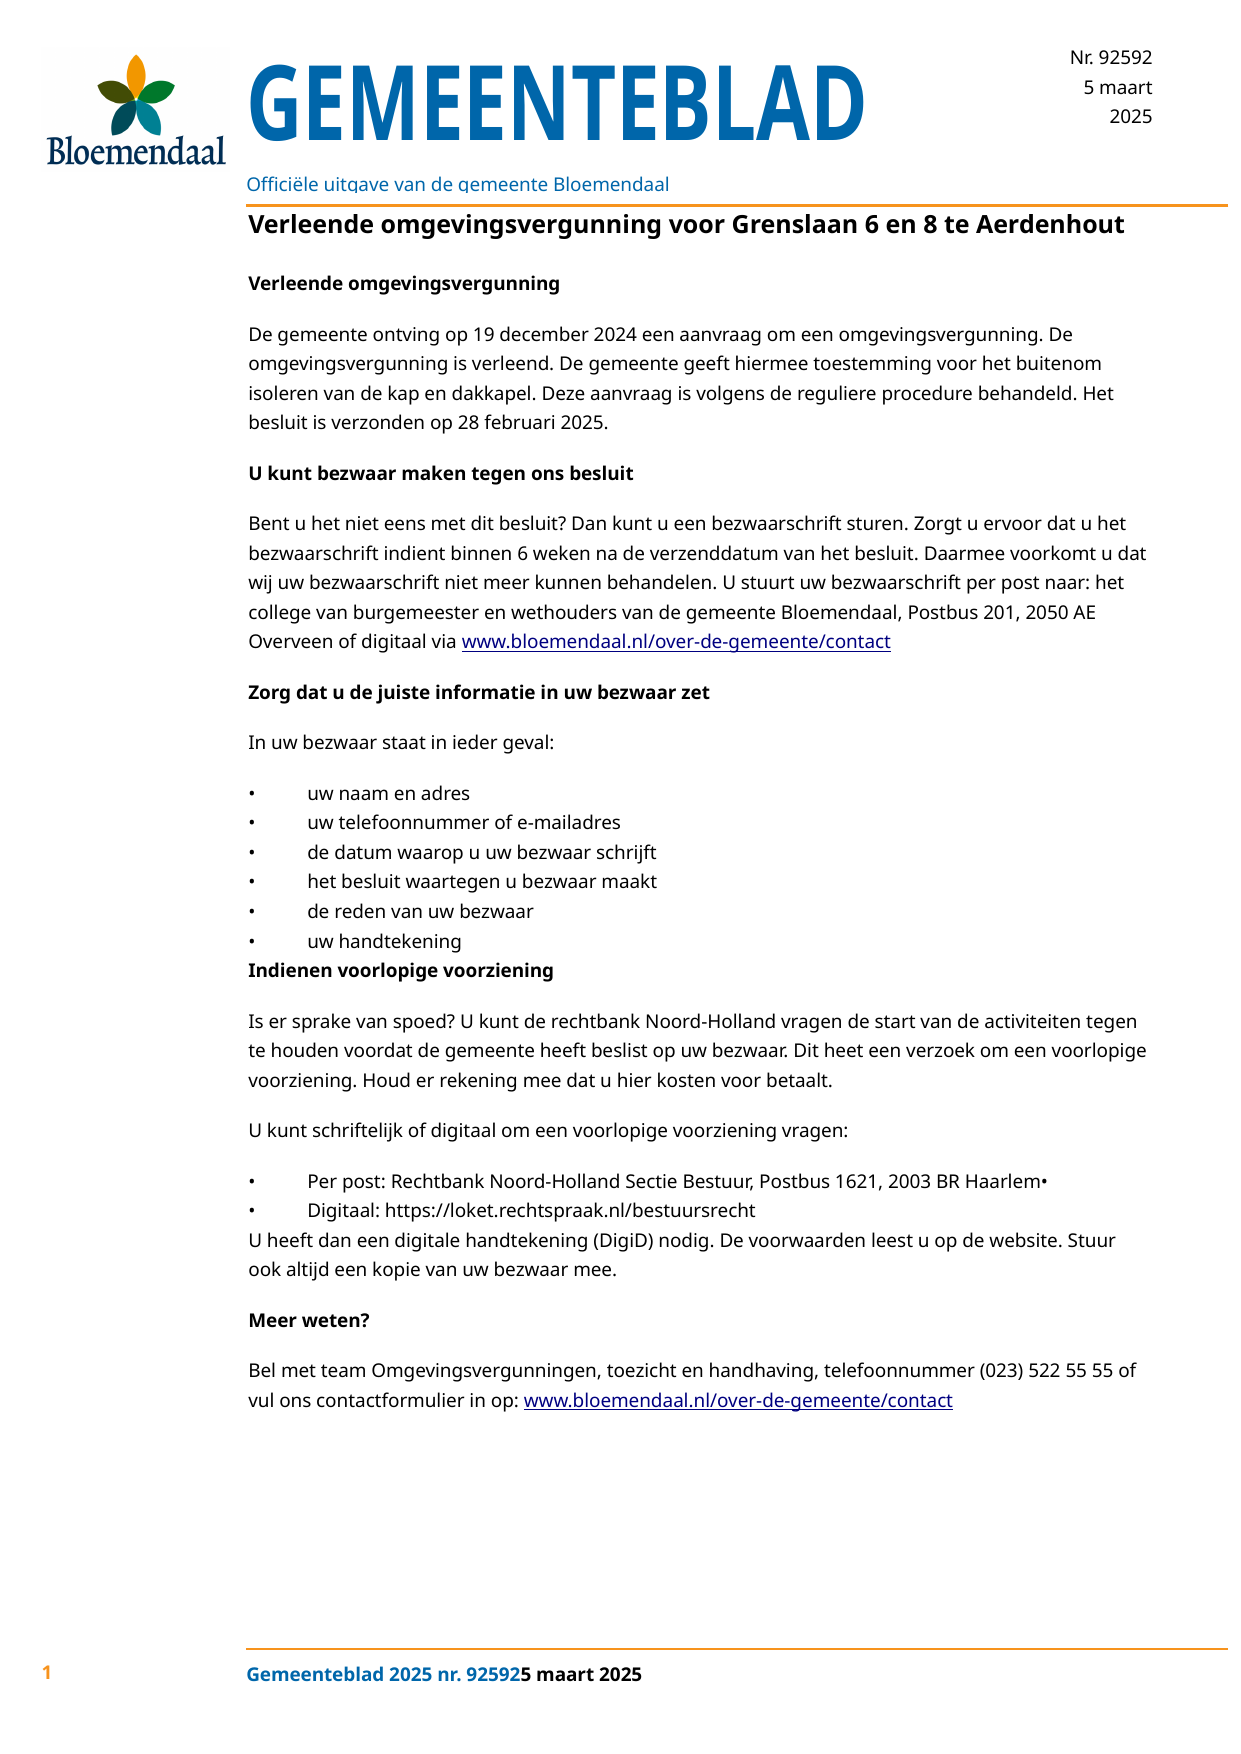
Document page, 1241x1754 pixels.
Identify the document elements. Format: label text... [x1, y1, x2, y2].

text In uw bezwaar staat in ieder geval: [248, 729, 1152, 755]
text Zorg dat u de juiste informatie in uw bezwaar zet [248, 679, 1152, 705]
list uw telefoonnummer of e-mailadres [248, 809, 1152, 835]
text Bel met team Omgevingsvergunningen, toezicht en handhaving, telefoonnummer (023) 522 55 55 of vul ons contactformulier in op: www.bloemendaal.nl/over-de-gemeente/contact [248, 1357, 1152, 1413]
text Meer weten? [248, 1307, 1152, 1333]
text Verleende omgevingsvergunning [248, 270, 1152, 296]
list de datum waarop u uw bezwaar schrijft [248, 839, 1152, 865]
list uw handtekening [248, 928, 1152, 953]
list het besluit waartegen u bezwaar maakt [248, 869, 1152, 894]
list uw naam en adres [248, 780, 1152, 806]
list Digitaal: https://loket.rechtspraak.nl/bestuursrecht [248, 1197, 1152, 1223]
text Verleende omgevingsvergunning voor Grenslaan 6 en 8 te Aerdenhout [248, 207, 1152, 241]
list de reden van uw bezwaar [248, 898, 1152, 924]
list Per post: Rechtbank Noord-Holland Sectie Bestuur, Postbus 1621, 2003 BR Haarlem• [248, 1168, 1152, 1193]
text Is er sprake van spoed? U kunt de rechtbank Noord-Holland vragen de start van de activiteiten tegen te houden voordat de gemeente heeft beslist op uw bezwaar. Dit heet een verzoek om een voorlopige voorziening. Houd er rekening mee dat u hier kosten voor betaalt. [248, 1008, 1152, 1093]
text U kunt bezwaar maken tegen ons besluit [248, 460, 1152, 486]
text U kunt schriftelijk of digitaal om een voorlopige voorziening vragen: [248, 1117, 1152, 1143]
picture [41, 47, 231, 172]
text Indienen voorlopige voorziening [248, 957, 1152, 983]
text U heeft dan een digitale handtekening (DigiD) nodig. De voorwaarden leest u op de website. Stuur ook altijd een kopie van uw bezwaar mee. [248, 1227, 1152, 1282]
text De gemeente ontving op 19 december 2024 een aanvraag om een omgevingsvergunning. De omgevingsvergunning is verleend. De gemeente geeft hiermee toestemming voor het buitenom isoleren van de kap en dakkapel. Deze aanvraag is volgens de reguliere procedure behandeld. Het besluit is verzonden op 28 februari 2025. [248, 321, 1152, 435]
text Bent u het niet eens met dit besluit? Dan kunt u een bezwaarschrift sturen. Zorgt u ervoor dat u het bezwaarschrift indient binnen 6 weken na de verzenddatum van het besluit. Daarmee voorkomt u dat wij uw bezwaarschrift niet meer kunnen behandelen. U stuurt uw bezwaarschrift per post naar: het college van burgemeester en wethouders van de gemeente Bloemendaal, Postbus 201, 2050 AE Overveen of digitaal via www.bloemendaal.nl/over-de-gemeente/contact [248, 510, 1152, 654]
